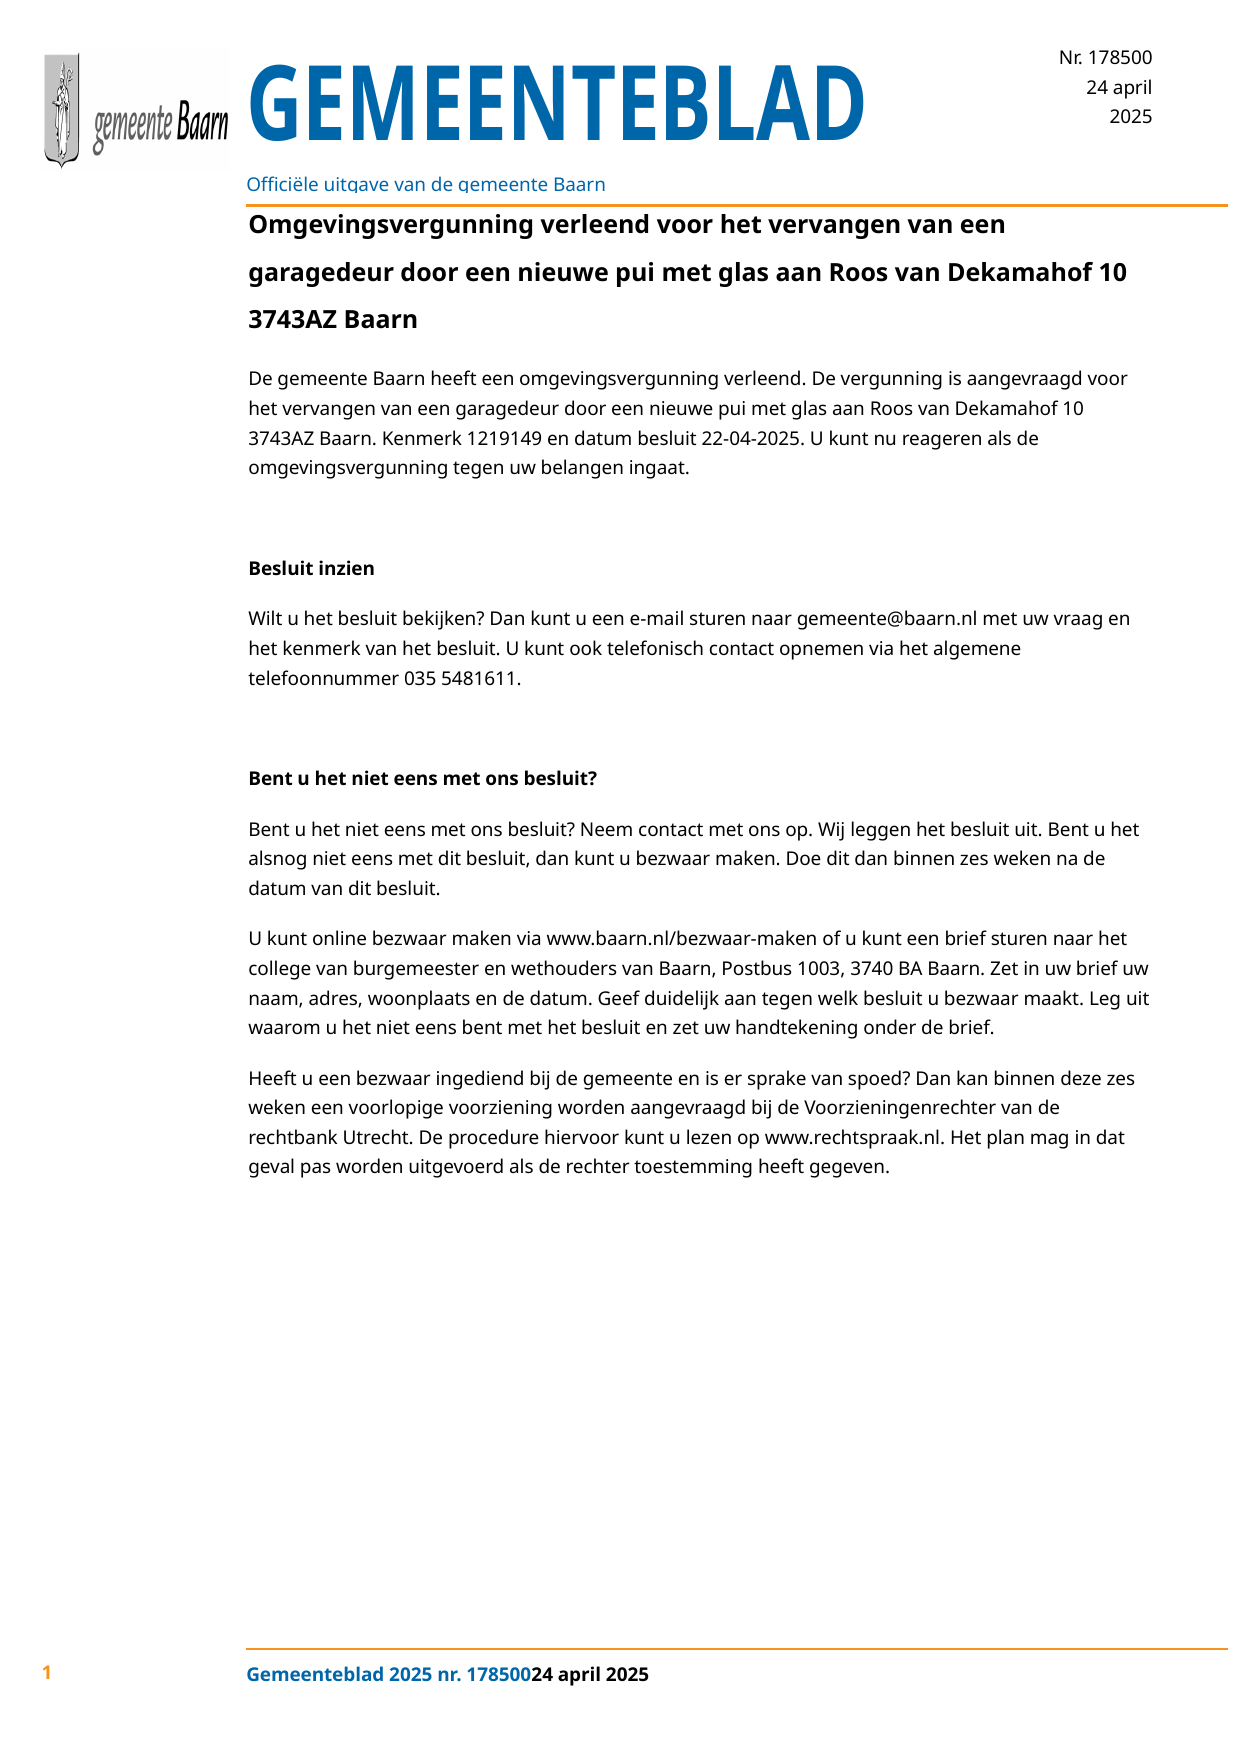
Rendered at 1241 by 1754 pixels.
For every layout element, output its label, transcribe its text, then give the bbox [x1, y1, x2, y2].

text U kunt online bezwaar maken via www.baarn.nl/bezwaar-maken of u kunt een brief sturen naar het college van burgemeester en wethouders van Baarn, Postbus 1003, 3740 BA Baarn. Zet in uw brief uw naam, adres, woonplaats en de datum. Geef duidelijk aan tegen welk besluit u bezwaar maakt. Leg uit waarom u het niet eens bent met het besluit en zet uw handtekening onder de brief. [248, 926, 1152, 1040]
text Bent u het niet eens met ons besluit? Neem contact met ons op. Wij leggen het besluit uit. Bent u het alsnog niet eens met dit besluit, dan kunt u bezwaar maken. Doe dit dan binnen zes weken na de datum van dit besluit. [248, 816, 1152, 901]
text Omgevingsvergunning verleend voor het vervangen van een garagedeur door een nieuwe pui met glas aan Roos van Dekamahof 10 3743AZ Baarn [248, 207, 1152, 336]
text Besluit inzien [248, 555, 1152, 581]
text Bent u het niet eens met ons besluit? [248, 766, 1152, 791]
text Wilt u het besluit bekijken? Dan kunt u een e-mail sturen naar gemeente@baarn.nl met uw vraag en het kenmerk van het besluit. U kunt ook telefonisch contact opnemen via het algemene telefoonnummer 035 5481611. [248, 606, 1152, 690]
text Heeft u een bezwaar ingediend bij de gemeente en is er sprake van spoed? Dan kan binnen deze zes weken een voorlopige voorziening worden aangevraagd bij de Voorzieningenrechter van de rechtbank Utrecht. De procedure hiervoor kunt u lezen op www.rechtspraak.nl. Het plan mag in dat geval pas worden uitgevoerd als de rechter toestemming heeft gegeven. [248, 1065, 1152, 1179]
text De gemeente Baarn heeft een omgevingsvergunning verleend. De vergunning is aangevraagd voor het vervangen van een garagedeur door een nieuwe pui met glas aan Roos van Dekamahof 10 3743AZ Baarn. Kenmerk 1219149 en datum besluit 22-04-2025. U kunt nu reageren als de omgevingsvergunning tegen uw belangen ingaat. [248, 366, 1152, 480]
picture [41, 47, 231, 172]
